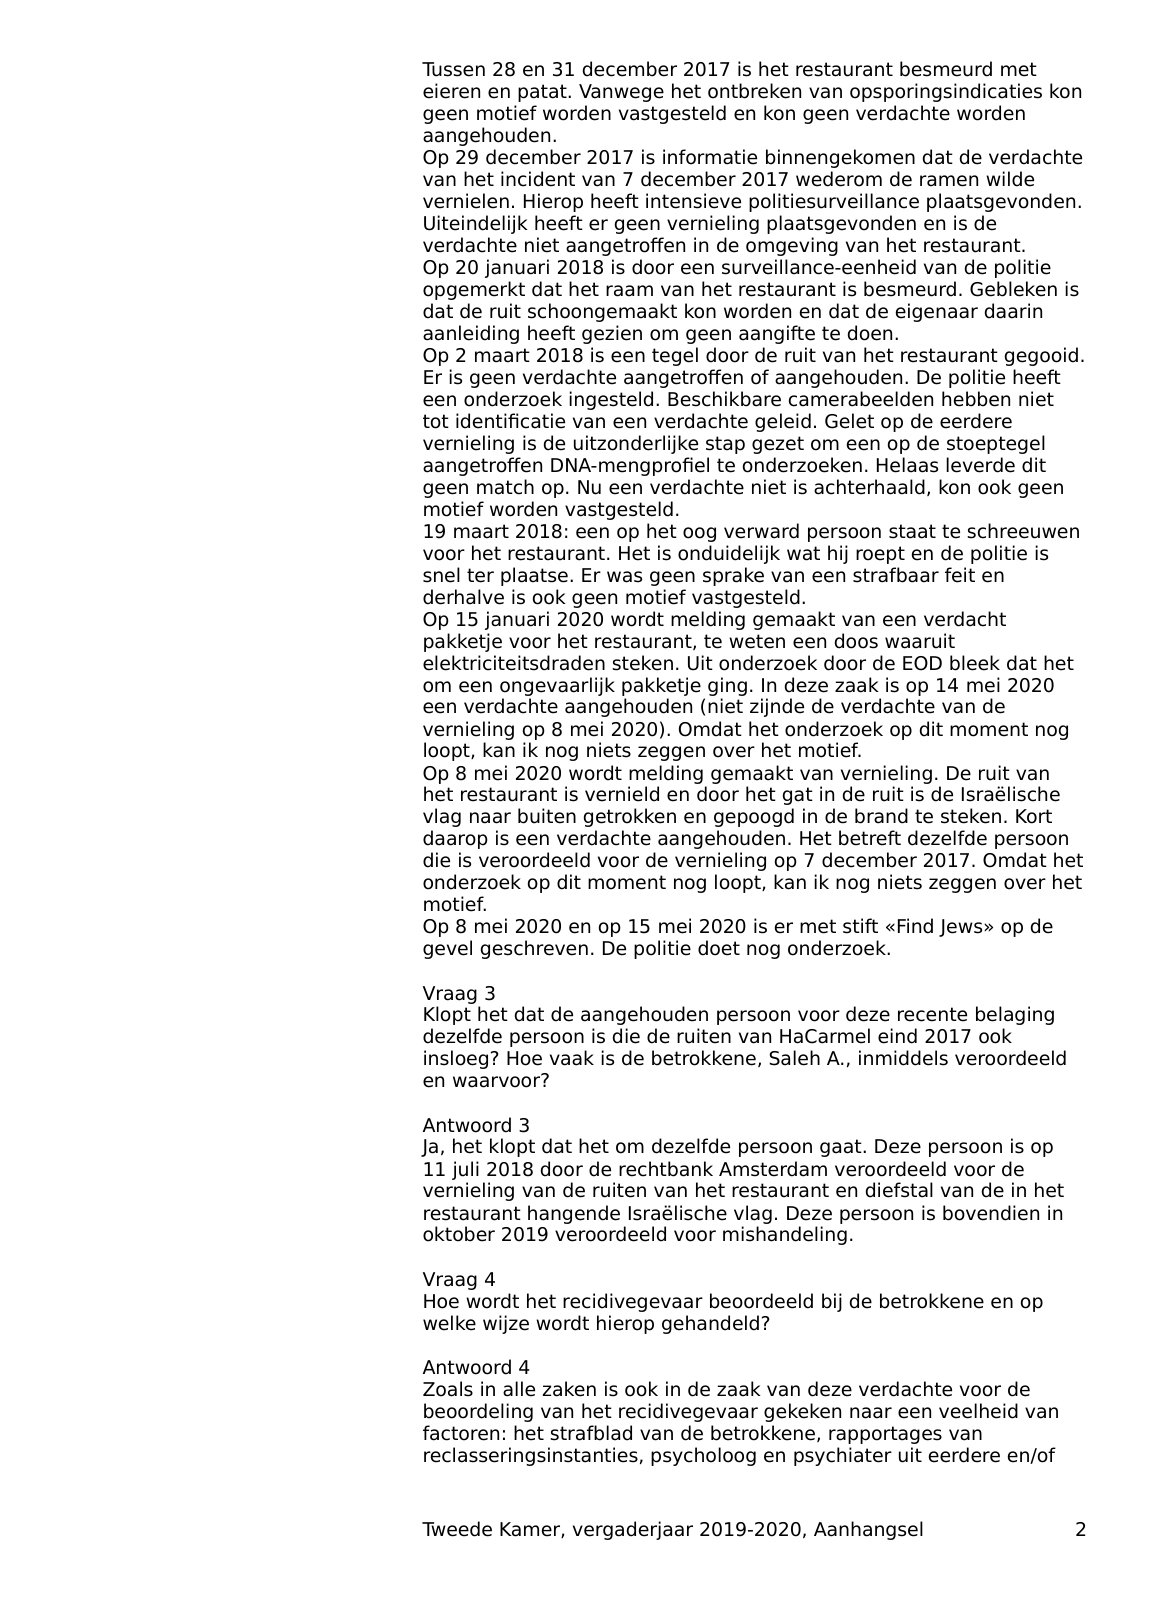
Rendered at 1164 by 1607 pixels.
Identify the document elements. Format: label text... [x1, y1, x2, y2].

text Tussen 28 en 31 december 2017 is het restaurant besmeurd met eieren en patat. Vanwege het ontbreken van opsporingsindicaties kon geen motief worden vastgesteld en kon geen verdachte worden aangehouden. [422, 59, 1087, 147]
text Hoe wordt het recidivegevaar beoordeeld bij de betrokkene en op welke wijze wordt hierop gehandeld? [422, 1291, 1087, 1334]
text Op 29 december 2017 is informatie binnengekomen dat de verdachte van het incident van 7 december 2017 wederom de ramen wilde vernielen. Hierop heeft intensieve politiesurveillance plaatsgevonden. Uiteindelijk heeft er geen vernieling plaatsgevonden en is de verdachte niet aangetroffen in de omgeving van het restaurant. [422, 147, 1087, 257]
text Vraag 4 [422, 1268, 1087, 1291]
text Antwoord 3 [422, 1114, 1087, 1136]
text Vraag 3 [422, 982, 1087, 1004]
text Op 20 januari 2018 is door een surveillance-eenheid van de politie opgemerkt dat het raam van het restaurant is besmeurd. Gebleken is dat de ruit schoongemaakt kon worden en dat de eigenaar daarin aanleiding heeft gezien om geen aangifte te doen. [422, 257, 1087, 345]
text Op 15 januari 2020 wordt melding gemaakt van een verdacht pakketje voor het restaurant, te weten een doos waaruit elektriciteitsdraden steken. Uit onderzoek door de EOD bleek dat het om een ongevaarlijk pakketje ging. In deze zaak is op 14 mei 2020 een verdachte aangehouden (niet zijnde de verdachte van de vernieling op 8 mei 2020). Omdat het onderzoek op dit moment nog loopt, kan ik nog niets zeggen over het motief. [422, 608, 1087, 762]
text Op 8 mei 2020 en op 15 mei 2020 is er met stift «Find Jews» op de gevel geschreven. De politie doet nog onderzoek. [422, 916, 1087, 960]
text Klopt het dat de aangehouden persoon voor deze recente belaging dezelfde persoon is die de ruiten van HaCarmel eind 2017 ook insloeg? Hoe vaak is de betrokkene, Saleh A., inmiddels veroordeeld en waarvoor? [422, 1004, 1087, 1092]
text Zoals in alle zaken is ook in de zaak van deze verdachte voor de beoordeling van het recidivegevaar gekeken naar een veelheid van factoren: het strafblad van de betrokkene, rapportages van reclasseringsinstanties, psycholoog en psychiater uit eerdere en/of [422, 1379, 1087, 1467]
text Antwoord 4 [422, 1357, 1087, 1379]
text 19 maart 2018: een op het oog verward persoon staat te schreeuwen voor het restaurant. Het is onduidelijk wat hij roept en de politie is snel ter plaatse. Er was geen sprake van een strafbaar feit en derhalve is ook geen motief vastgesteld. [422, 521, 1087, 608]
text Op 2 maart 2018 is een tegel door de ruit van het restaurant gegooid. Er is geen verdachte aangetroffen of aangehouden. De politie heeft een onderzoek ingesteld. Beschikbare camerabeelden hebben niet tot identificatie van een verdachte geleid. Gelet op de eerdere vernieling is de uitzonderlijke stap gezet om een op de stoeptegel aangetroffen DNA-mengprofiel te onderzoeken. Helaas leverde dit geen match op. Nu een verdachte niet is achterhaald, kon ook geen motief worden vastgesteld. [422, 345, 1087, 521]
text Op 8 mei 2020 wordt melding gemaakt van vernieling. De ruit van het restaurant is vernield en door het gat in de ruit is de Israëlische vlag naar buiten getrokken en gepoogd in de brand te steken. Kort daarop is een verdachte aangehouden. Het betreft dezelfde persoon die is veroordeeld voor de vernieling op 7 december 2017. Omdat het onderzoek op dit moment nog loopt, kan ik nog niets zeggen over het motief. [422, 762, 1087, 916]
text Ja, het klopt dat het om dezelfde persoon gaat. Deze persoon is op 11 juli 2018 door de rechtbank Amsterdam veroordeeld voor de vernieling van de ruiten van het restaurant en diefstal van de in het restaurant hangende Israëlische vlag. Deze persoon is bovendien in oktober 2019 veroordeeld voor mishandeling. [422, 1136, 1087, 1246]
